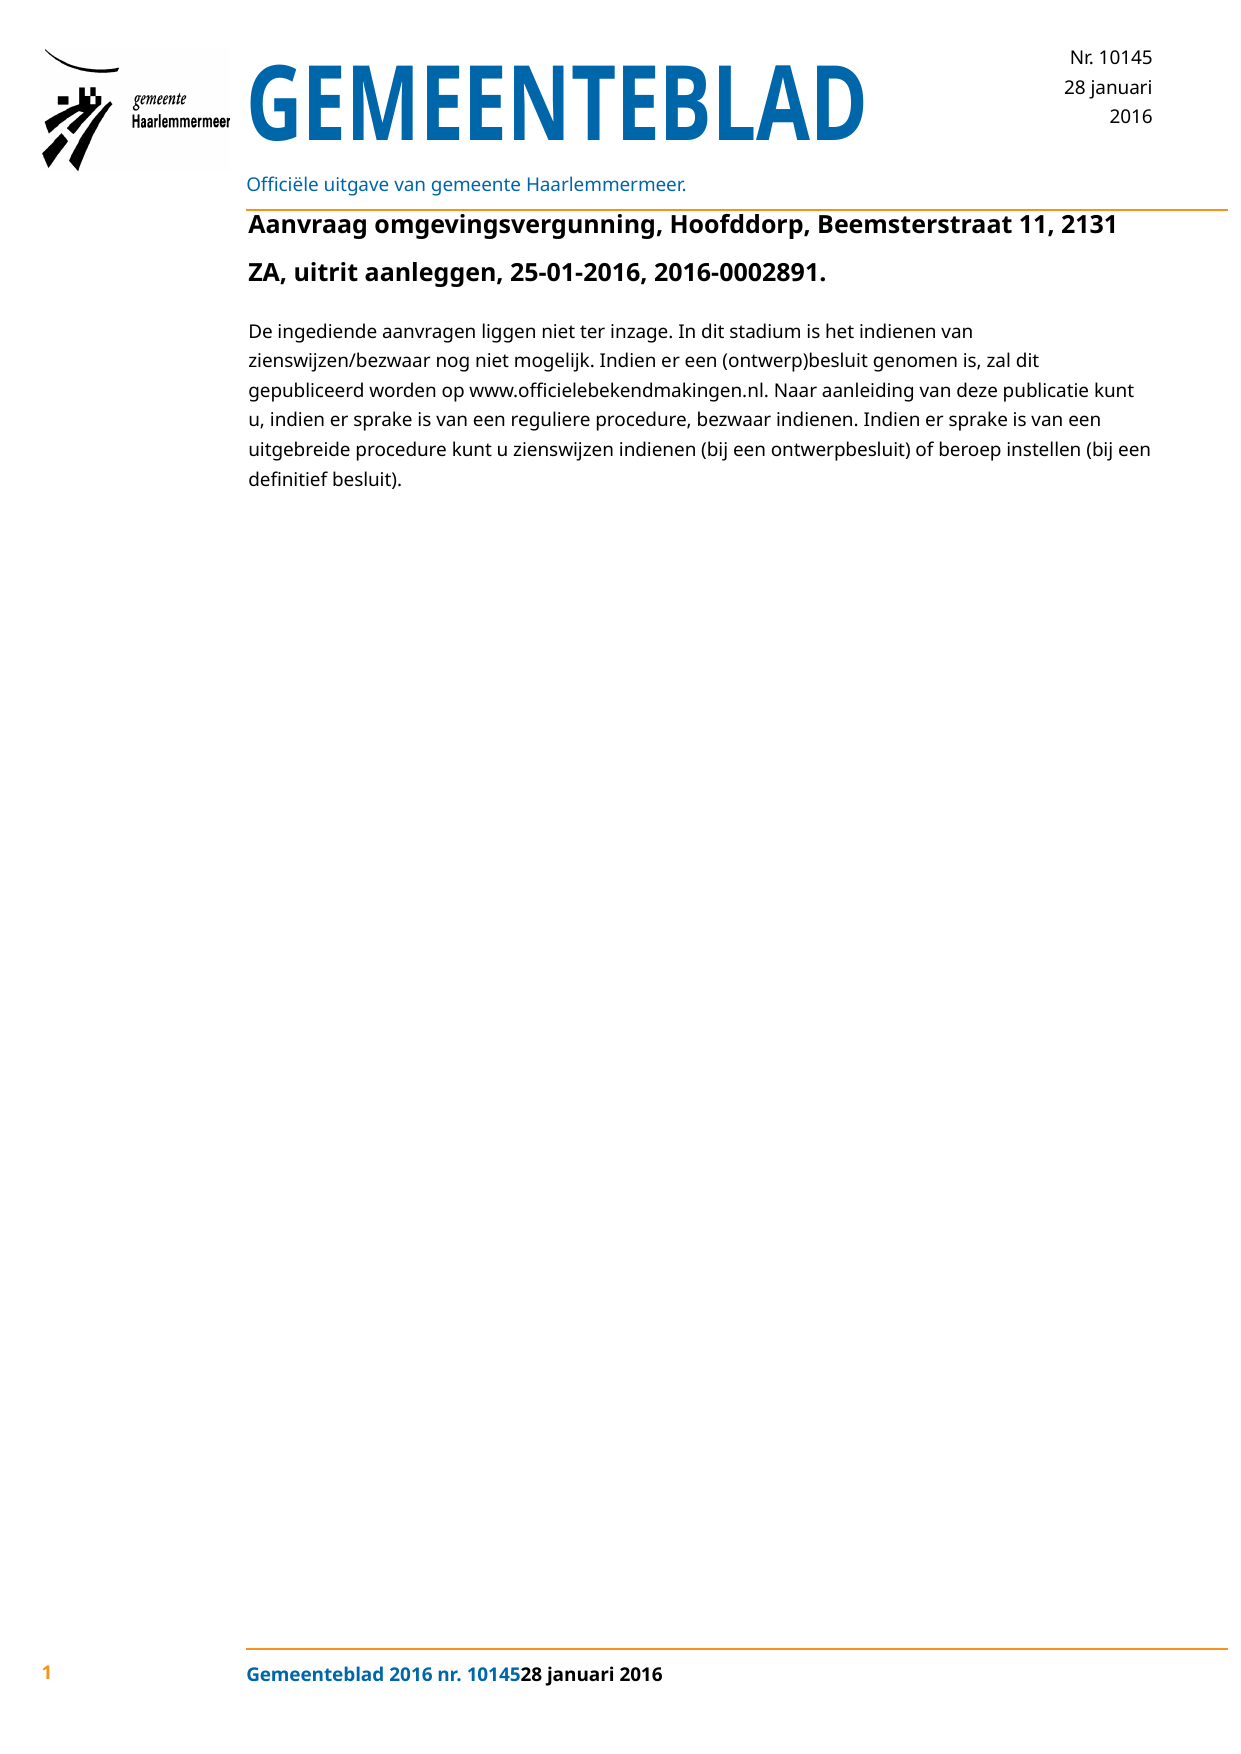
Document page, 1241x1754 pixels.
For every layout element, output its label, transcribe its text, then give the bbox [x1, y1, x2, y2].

text De ingediende aanvragen liggen niet ter inzage. In dit stadium is het indienen van zienswijzen/bezwaar nog niet mogelijk. Indien er een (ontwerp)besluit genomen is, zal dit gepubliceerd worden op www.officielebekendmakingen.nl. Naar aanleiding van deze publicatie kunt u, indien er sprake is van een reguliere procedure, bezwaar indienen. Indien er sprake is van een uitgebreide procedure kunt u zienswijzen indienen (bij een ontwerpbesluit) of beroep instellen (bij een definitief besluit). [248, 318, 1152, 492]
picture [41, 47, 231, 172]
text Aanvraag omgevingsvergunning, Hoofddorp, Beemsterstraat 11, 2131 ZA, uitrit aanleggen, 25-01-2016, 2016-0002891. [248, 211, 1152, 288]
